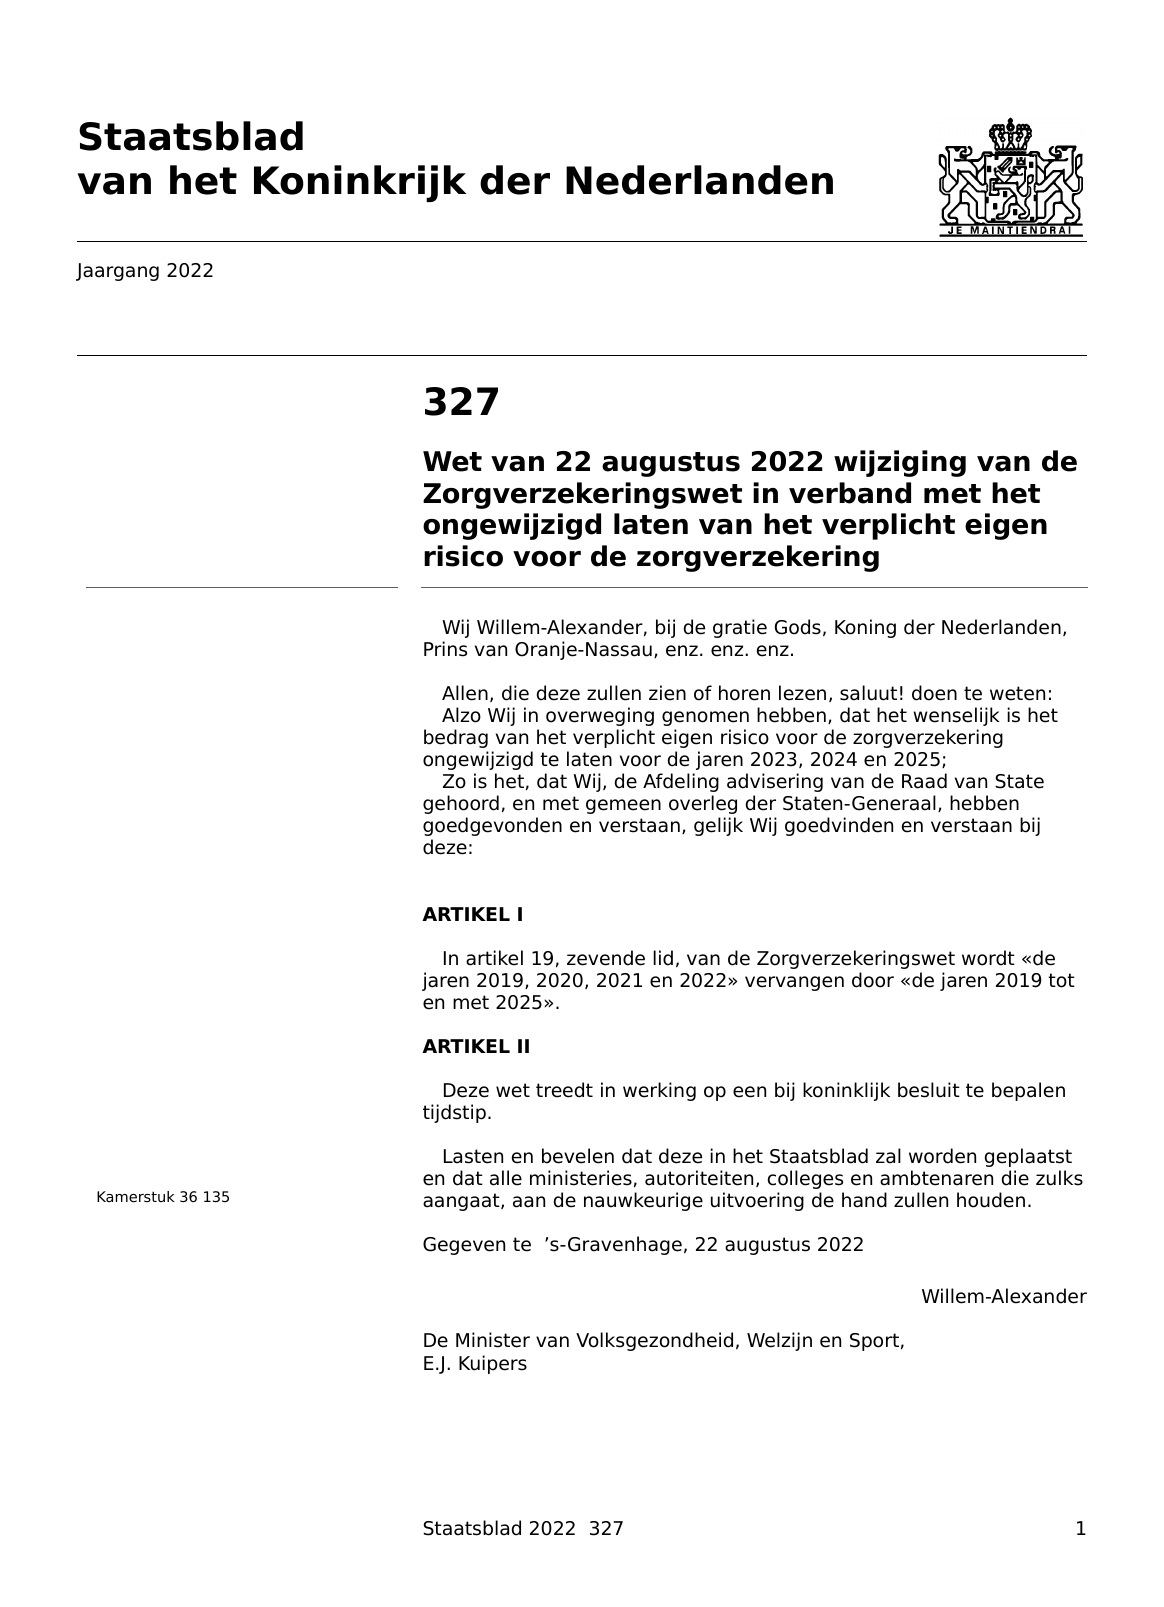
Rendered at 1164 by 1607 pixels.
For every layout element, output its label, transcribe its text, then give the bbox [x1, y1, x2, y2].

text Wet van 22 augustus 2022 wijziging van de Zorgverzekeringswet in verband met het ongewijzigd laten van het verplicht eigen risico voor de zorgverzekering [422, 447, 1087, 573]
table_header Staatsblad van het Koninkrijk der Nederlanden [77, 100, 886, 241]
text Zo is het, dat Wij, de Afdeling advisering van de Raad van State gehoord, en met gemeen overleg der Staten-Generaal, hebben goedgevonden en verstaan, gelijk Wij goedvinden en verstaan bij deze: [422, 771, 1087, 859]
text Alzo Wij in overweging genomen hebben, dat het wenselijk is het bedrag van het verplicht eigen risico voor de zorgverzekering ongewijzigd te laten voor de jaren 2023, 2024 en 2025; [422, 705, 1087, 771]
text De Minister van Volksgezondheid, Welzijn en Sport, E.J. Kuipers [422, 1330, 1087, 1374]
text Willem-Alexander [422, 1286, 1087, 1308]
table_cell Jaargang 2022 [77, 242, 1087, 355]
picture [936, 115, 1087, 240]
text Wij Willem-Alexander, bij de gratie Gods, Koning der Nederlanden, Prins van Oranje-Nassau, enz. enz. enz. [422, 617, 1087, 661]
text Deze wet treedt in werking op een bij koninklijk besluit te bepalen tijdstip. [422, 1080, 1087, 1124]
text In artikel 19, zevende lid, van de Zorgverzekeringswet wordt «de jaren 2019, 2020, 2021 en 2022» vervangen door «de jaren 2019 tot en met 2025». [422, 948, 1087, 1014]
table_header [886, 100, 1087, 241]
text Allen, die deze zullen zien of horen lezen, saluut! doen te weten: [422, 683, 1087, 705]
text Lasten en bevelen dat deze in het Staatsblad zal worden geplaatst en dat alle ministeries, autoriteiten, colleges en ambtenaren die zulks aangaat, aan de nauwkeurige uitvoering de hand zullen houden. [422, 1146, 1087, 1212]
subtitle ARTIKEL II [422, 1036, 1087, 1058]
subtitle 327 [422, 381, 1087, 424]
text Gegeven te ’s-Gravenhage, 22 augustus 2022 [422, 1234, 1087, 1256]
text Kamerstuk 36 135 [77, 1189, 396, 1206]
subtitle ARTIKEL I [422, 903, 1087, 926]
